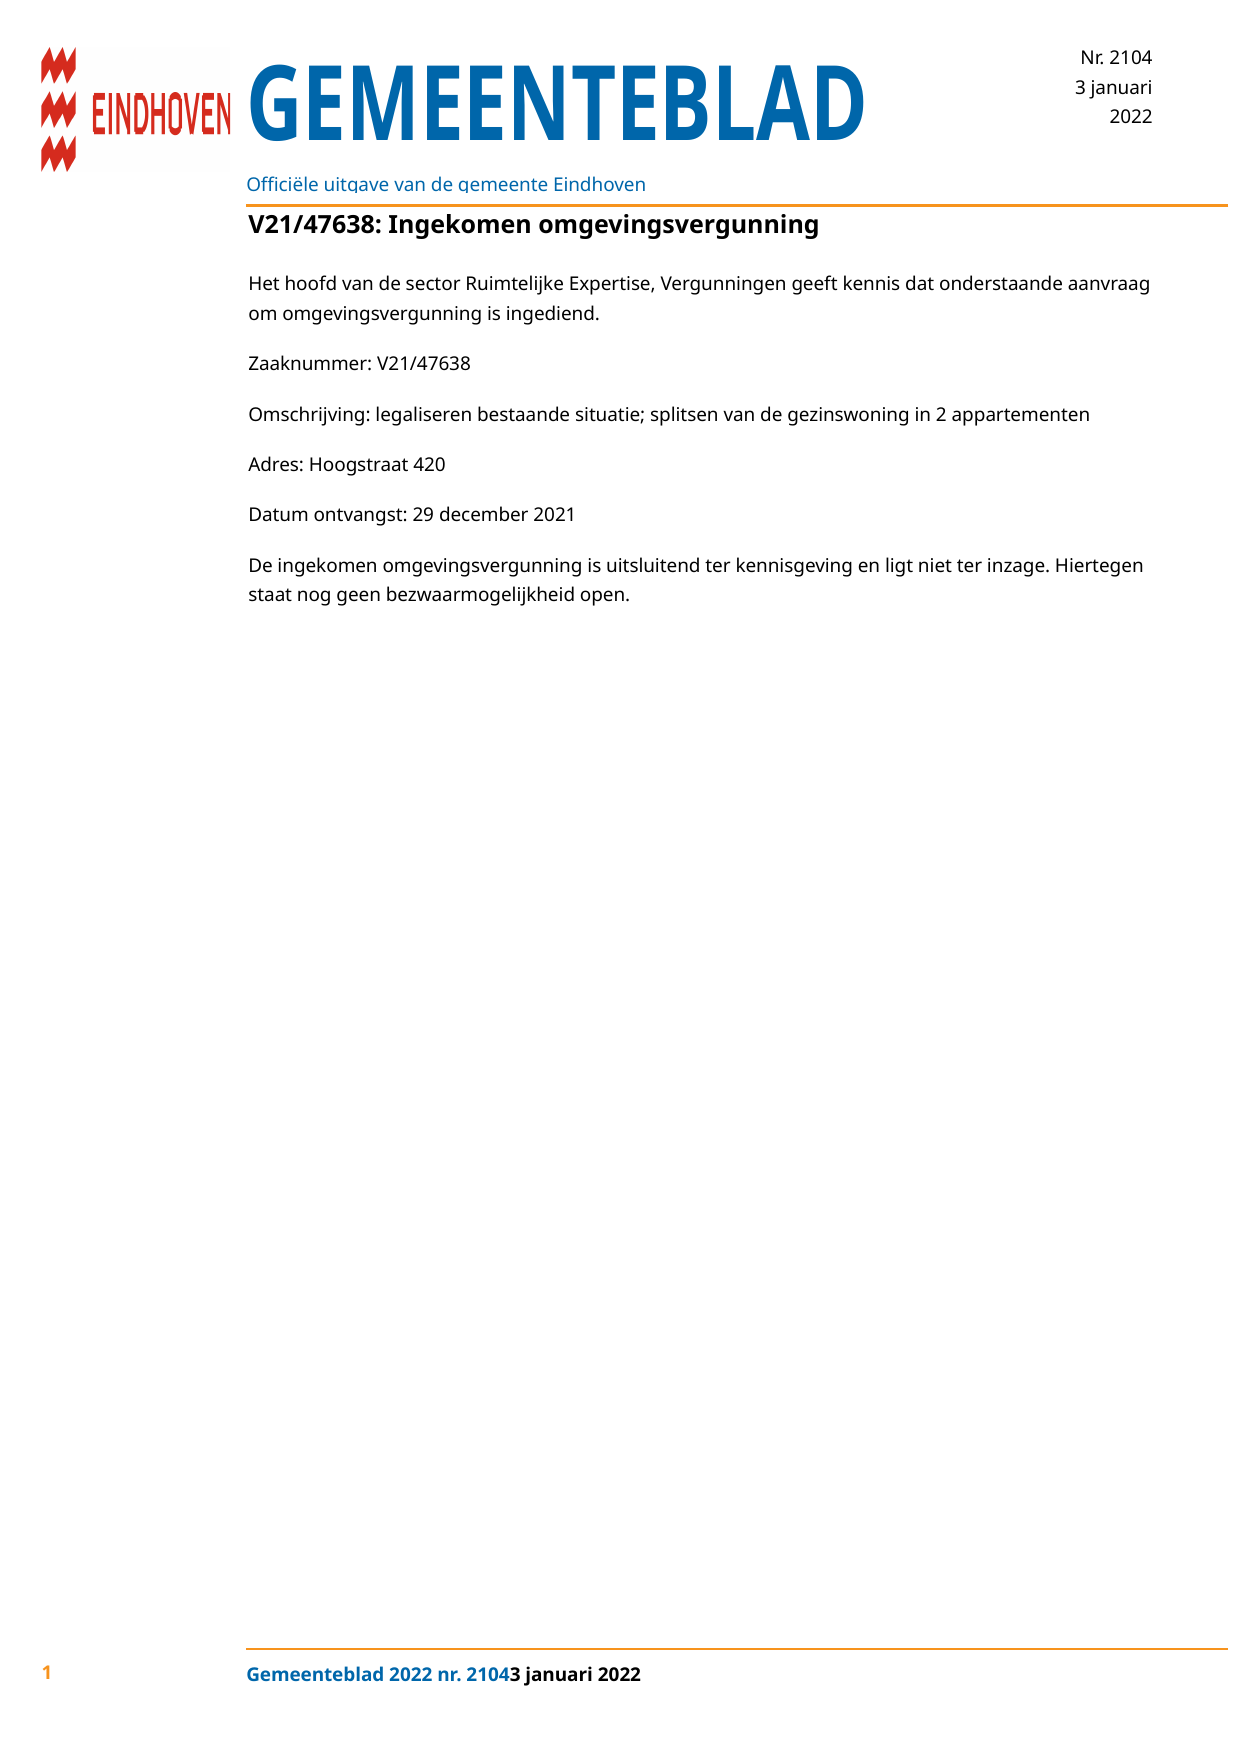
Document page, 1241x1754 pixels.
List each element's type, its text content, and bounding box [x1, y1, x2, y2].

text De ingekomen omgevingsvergunning is uitsluitend ter kennisgeving en ligt niet ter inzage. Hiertegen staat nog geen bezwaarmogelijkheid open. [248, 552, 1152, 607]
text Zaaknummer: V21/47638 [248, 350, 1152, 376]
text Adres: Hoogstraat 420 [248, 451, 1152, 477]
text Omschrijving: legaliseren bestaande situatie; splitsen van de gezinswoning in 2 appartementen [248, 401, 1152, 426]
text V21/47638: Ingekomen omgevingsvergunning [248, 207, 1152, 241]
picture [41, 47, 231, 172]
text Datum ontvangst: 29 december 2021 [248, 502, 1152, 527]
text Het hoofd van de sector Ruimtelijke Expertise, Vergunningen geeft kennis dat onderstaande aanvraag om omgevingsvergunning is ingediend. [248, 270, 1152, 326]
